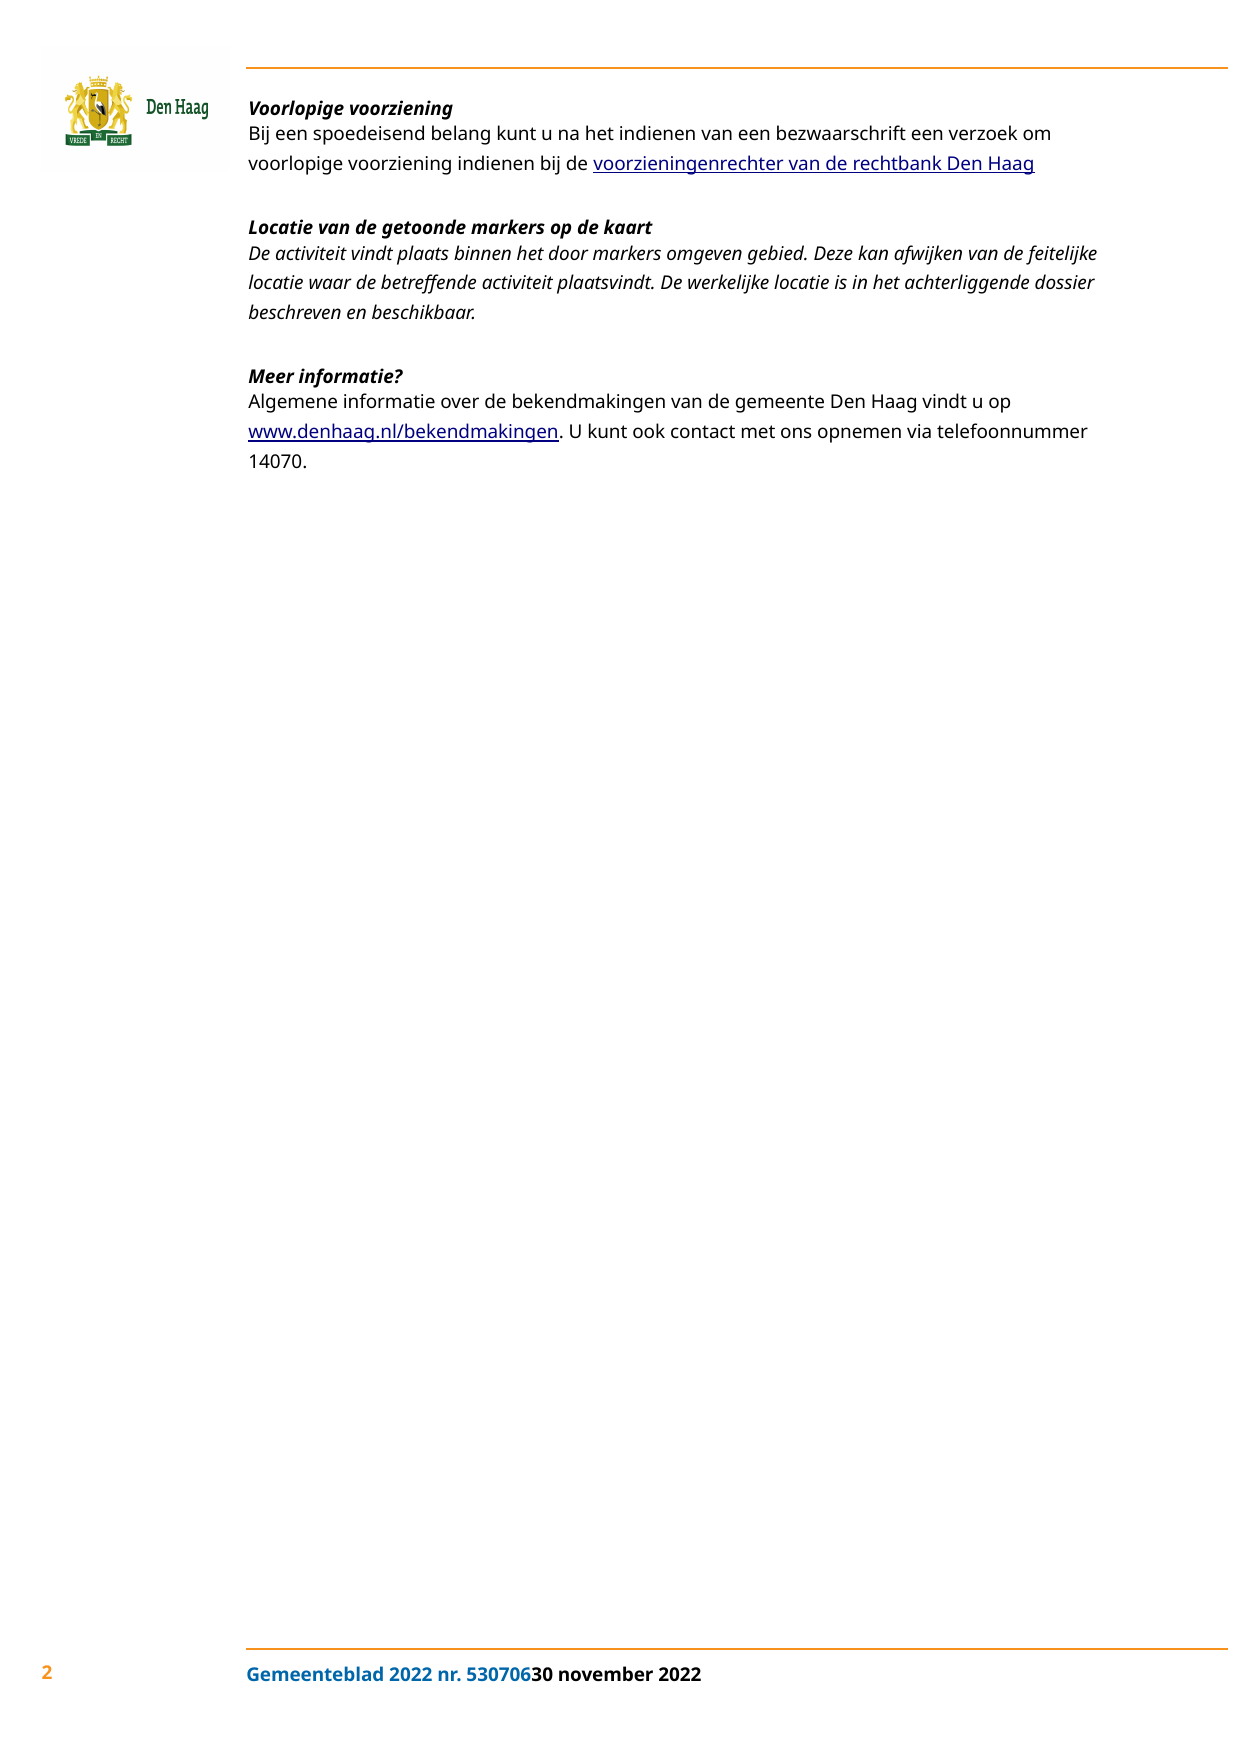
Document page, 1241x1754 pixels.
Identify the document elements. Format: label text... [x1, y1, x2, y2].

text Algemene informatie over de bekendmakingen van de gemeente Den Haag vindt u op www.denhaag.nl/bekendmakingen. U kunt ook contact met ons opnemen via telefoonnummer 14070. [248, 389, 1152, 473]
text Bij een spoedeisend belang kunt u na het indienen van een bezwaarschrift een verzoek om voorlopige voorziening indienen bij de voorzieningenrechter van de rechtbank Den Haag [248, 121, 1152, 176]
picture [41, 47, 231, 172]
text Meer informatie? [248, 363, 1152, 389]
text Locatie van de getoonde markers op de kaart [248, 214, 1152, 240]
text De activiteit vindt plaats binnen het door markers omgeven gebied. Deze kan afwijken van de feitelijke locatie waar de betreffende activiteit plaatsvindt. De werkelijke locatie is in het achterliggende dossier beschreven en beschikbaar. [248, 240, 1152, 325]
text Voorlopige voorziening [248, 95, 1152, 121]
